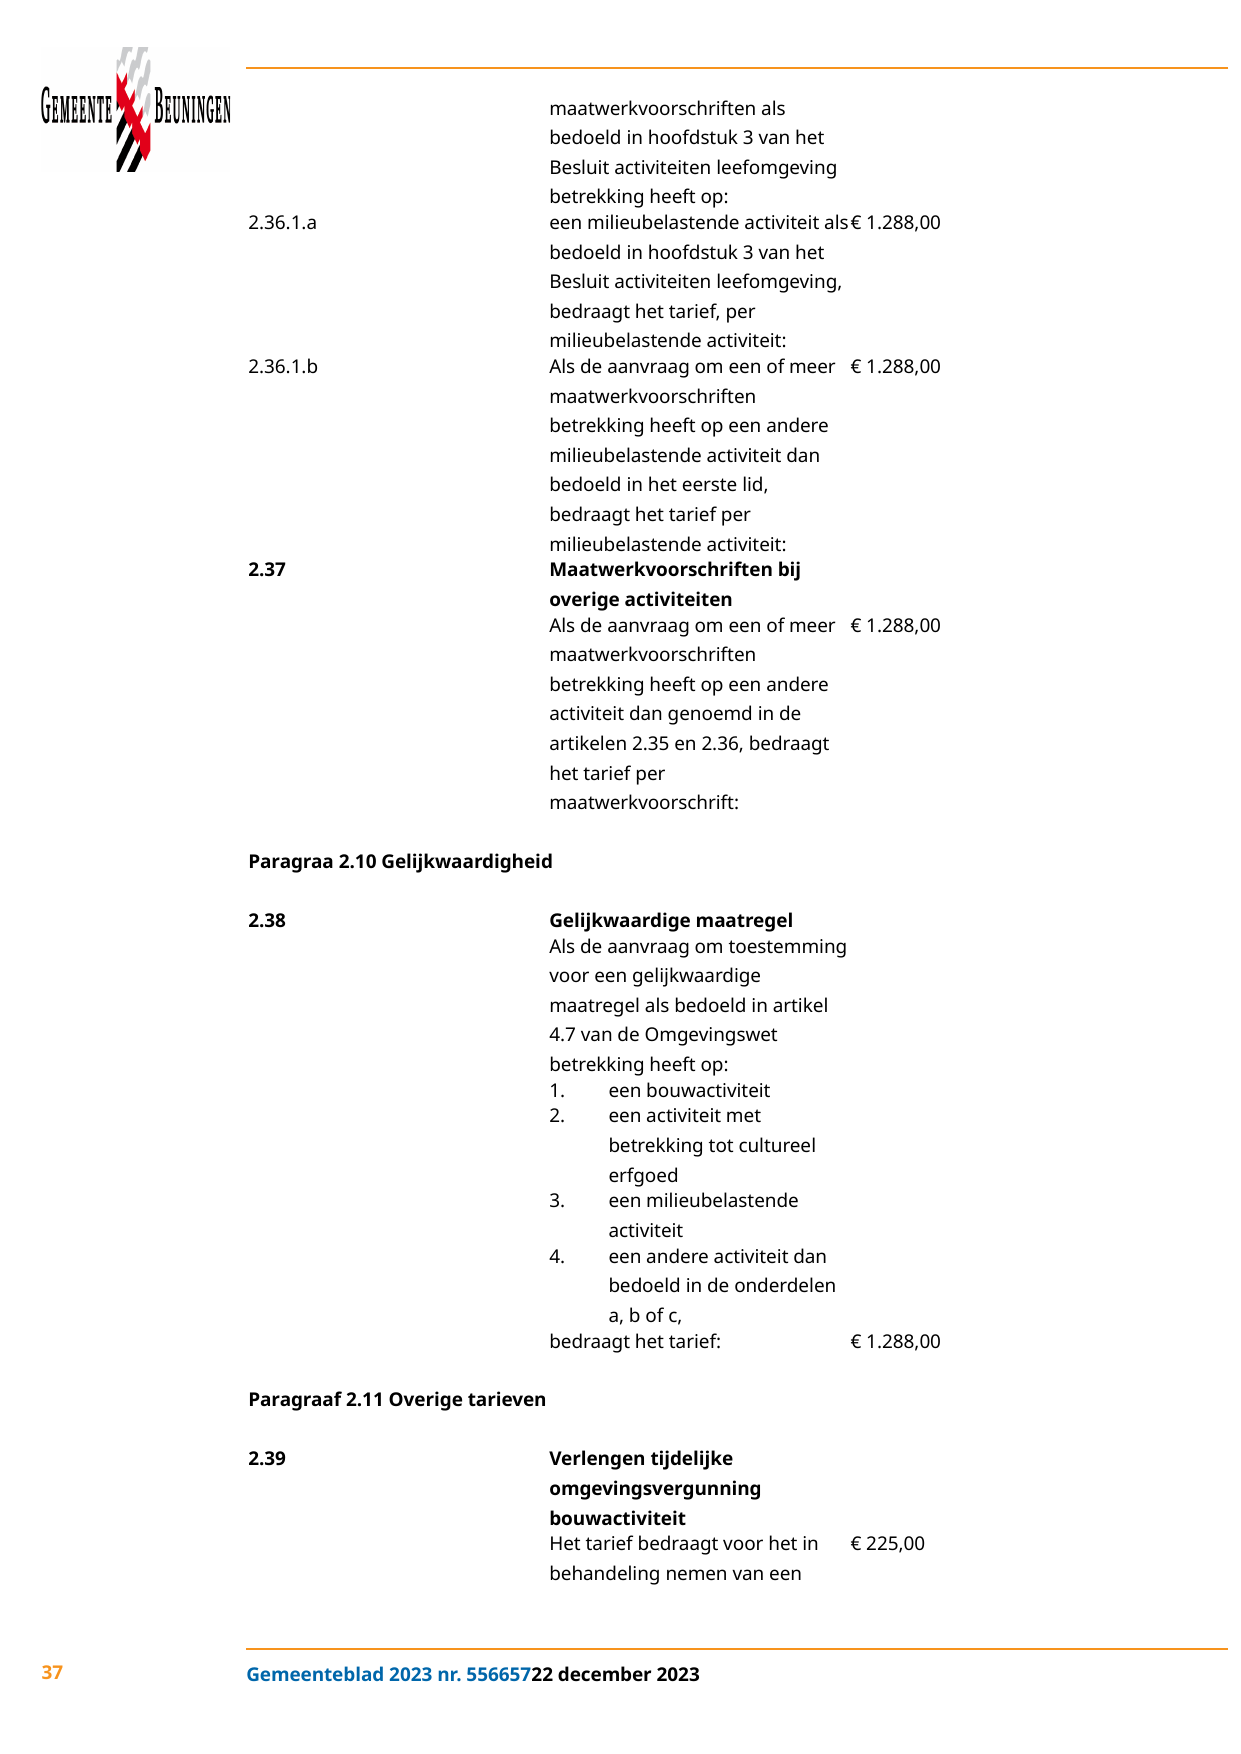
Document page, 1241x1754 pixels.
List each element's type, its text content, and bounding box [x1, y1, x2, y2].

table_cell [850, 1188, 1152, 1243]
table_cell [248, 933, 549, 1077]
table_cell [248, 95, 549, 209]
table_header Verlengen tijdelijke omgevingsvergunning bouwactiviteit [549, 1446, 850, 1531]
table_cell [850, 1103, 1152, 1188]
table_cell Als de aanvraag om toestemming voor een gelijkwaardige maatregel als bedoeld in artikel 4.7 van de Omgevingswet betrekking heeft op: [549, 933, 850, 1077]
table_header 2.39 [248, 1446, 549, 1531]
table_header 2.38 [248, 907, 549, 933]
table_header [850, 907, 1152, 933]
table_cell een milieubelastende activiteit [549, 1188, 850, 1243]
table_cell Het tarief bedraagt voor het in behandeling nemen van een [549, 1531, 850, 1586]
table_cell [850, 95, 1152, 209]
table_cell € 1.288,00 [850, 612, 1152, 815]
table_header Gelijkwaardige maatregel [549, 907, 850, 933]
table_cell 2.36.1.b [248, 353, 549, 557]
table_cell [248, 1103, 549, 1188]
table_cell Maatwerkvoorschriften bij overige activiteiten [549, 557, 850, 612]
table_cell 2.36.1.a [248, 209, 549, 353]
table_cell € 1.288,00 [850, 353, 1152, 557]
text Paragraa 2.10 Gelijkwaardigheid [248, 848, 1152, 874]
table_cell [850, 557, 1152, 612]
table_cell maatwerkvoorschriften als bedoeld in hoofdstuk 3 van het Besluit activiteiten leefomgeving betrekking heeft op: [549, 95, 850, 209]
table_cell [248, 1243, 549, 1328]
table_cell [850, 1243, 1152, 1328]
table_cell bedraagt het tarief: [549, 1328, 850, 1353]
table_cell [248, 612, 549, 815]
picture [41, 47, 231, 172]
table_cell [248, 1328, 549, 1353]
table_cell [248, 1077, 549, 1103]
table_cell [248, 1531, 549, 1586]
table_cell een milieubelastende activiteit als bedoeld in hoofdstuk 3 van het Besluit activiteiten leefomgeving, bedraagt het tarief, per milieubelastende activiteit: [549, 209, 850, 353]
table_cell € 225,00 [850, 1531, 1152, 1586]
table_header [850, 1446, 1152, 1531]
table_cell een bouwactiviteit [549, 1077, 850, 1103]
table_cell [850, 1077, 1152, 1103]
table_cell Als de aanvraag om een of meer maatwerkvoorschriften betrekking heeft op een andere activiteit dan genoemd in de artikelen 2.35 en 2.36, bedraagt het tarief per maatwerkvoorschrift: [549, 612, 850, 815]
table_cell een andere activiteit dan bedoeld in de onderdelen a, b of c, [549, 1243, 850, 1328]
table_cell een activiteit met betrekking tot cultureel erfgoed [549, 1103, 850, 1188]
table_cell [248, 1188, 549, 1243]
table_cell € 1.288,00 [850, 1328, 1152, 1353]
table_cell [850, 933, 1152, 1077]
text Paragraaf 2.11 Overige tarieven [248, 1386, 1152, 1412]
table_cell 2.37 [248, 557, 549, 612]
table_cell € 1.288,00 [850, 209, 1152, 353]
table_cell Als de aanvraag om een of meer maatwerkvoorschriften betrekking heeft op een andere milieubelastende activiteit dan bedoeld in het eerste lid, bedraagt het tarief per milieubelastende activiteit: [549, 353, 850, 557]
